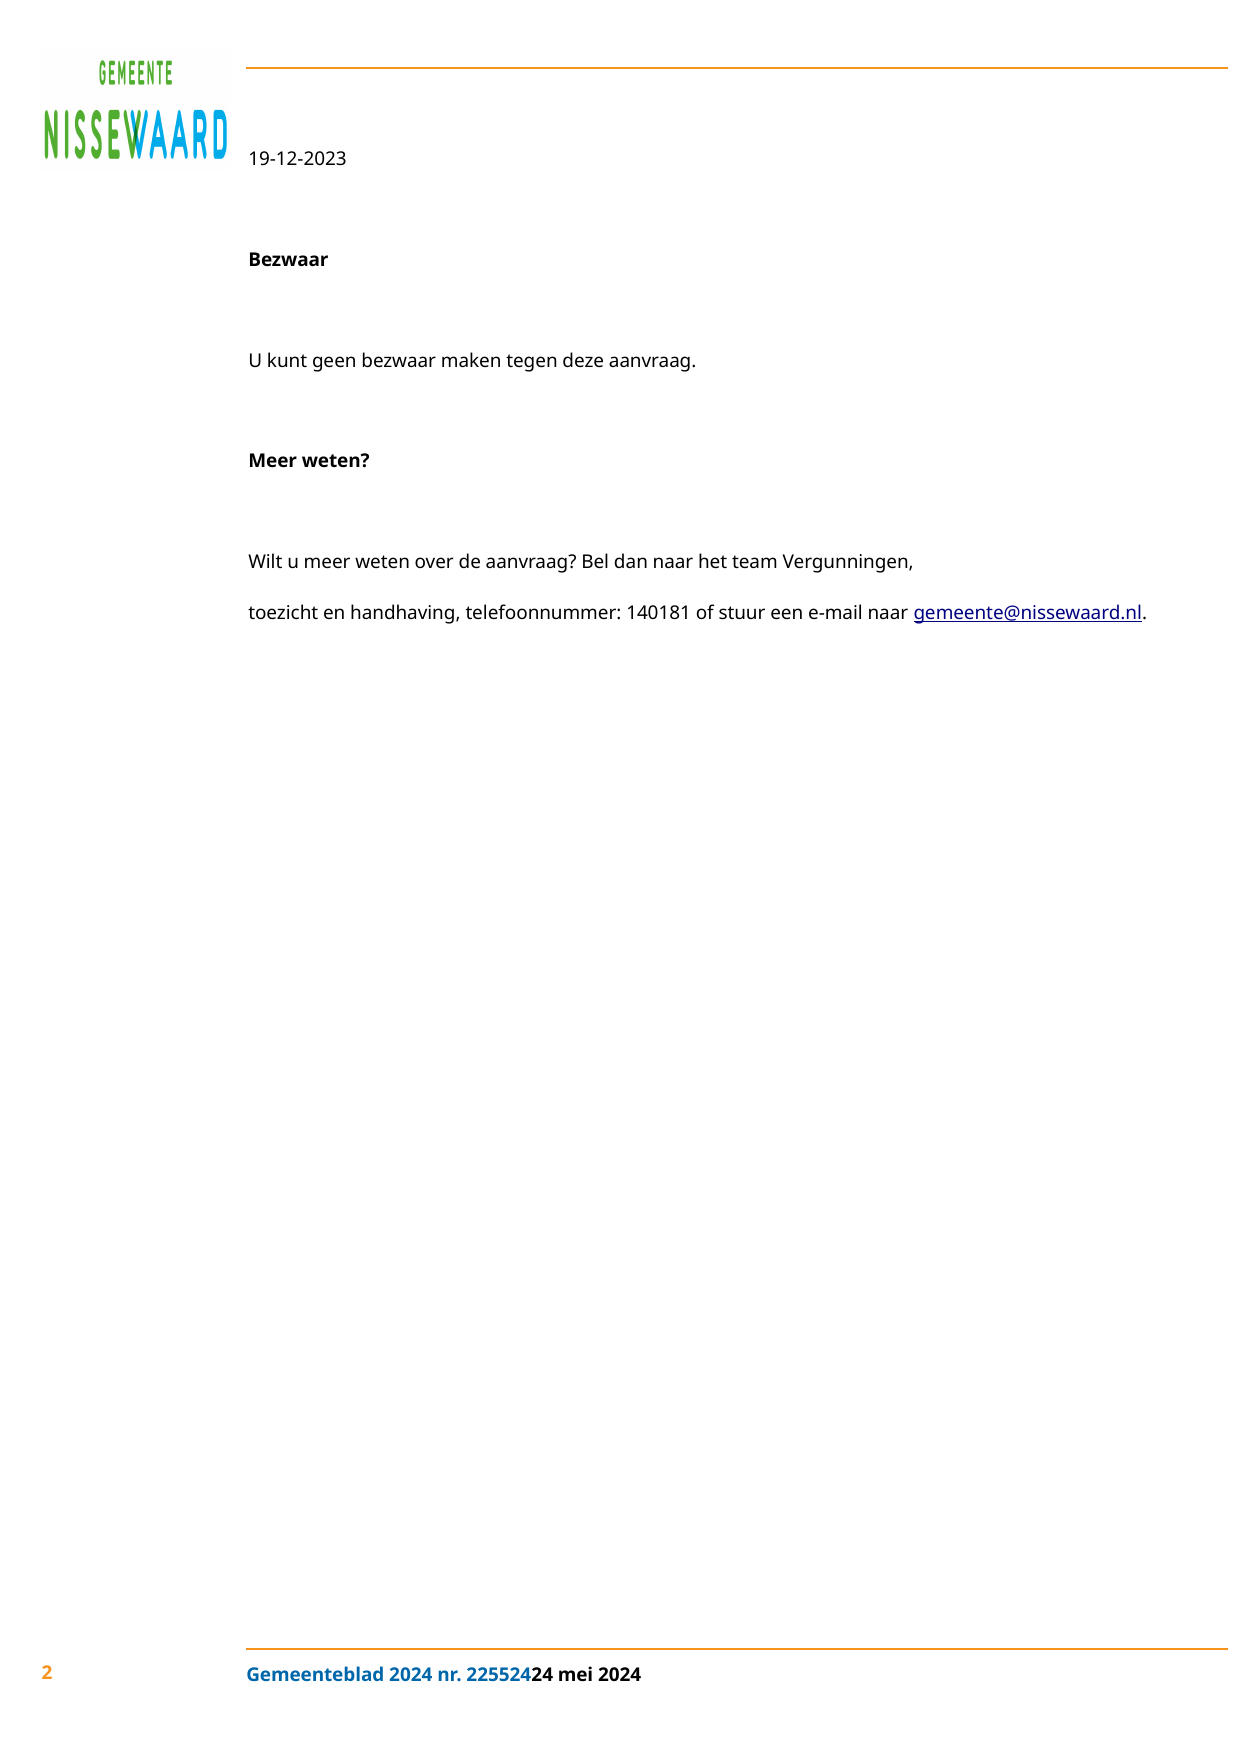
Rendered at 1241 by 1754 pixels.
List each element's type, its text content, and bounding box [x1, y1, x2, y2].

picture [41, 47, 231, 172]
text toezicht en handhaving, telefoonnummer: 140181 of stuur een e-mail naar gemeente@nissewaard.nl. [248, 599, 1152, 625]
text Bezwaar [248, 246, 1152, 272]
text Meer weten? [248, 448, 1152, 473]
text 19-12-2023 [248, 145, 1152, 171]
text Wilt u meer weten over de aanvraag? Bel dan naar het team Vergunningen, [248, 548, 1152, 574]
text U kunt geen bezwaar maken tegen deze aanvraag. [248, 347, 1152, 373]
